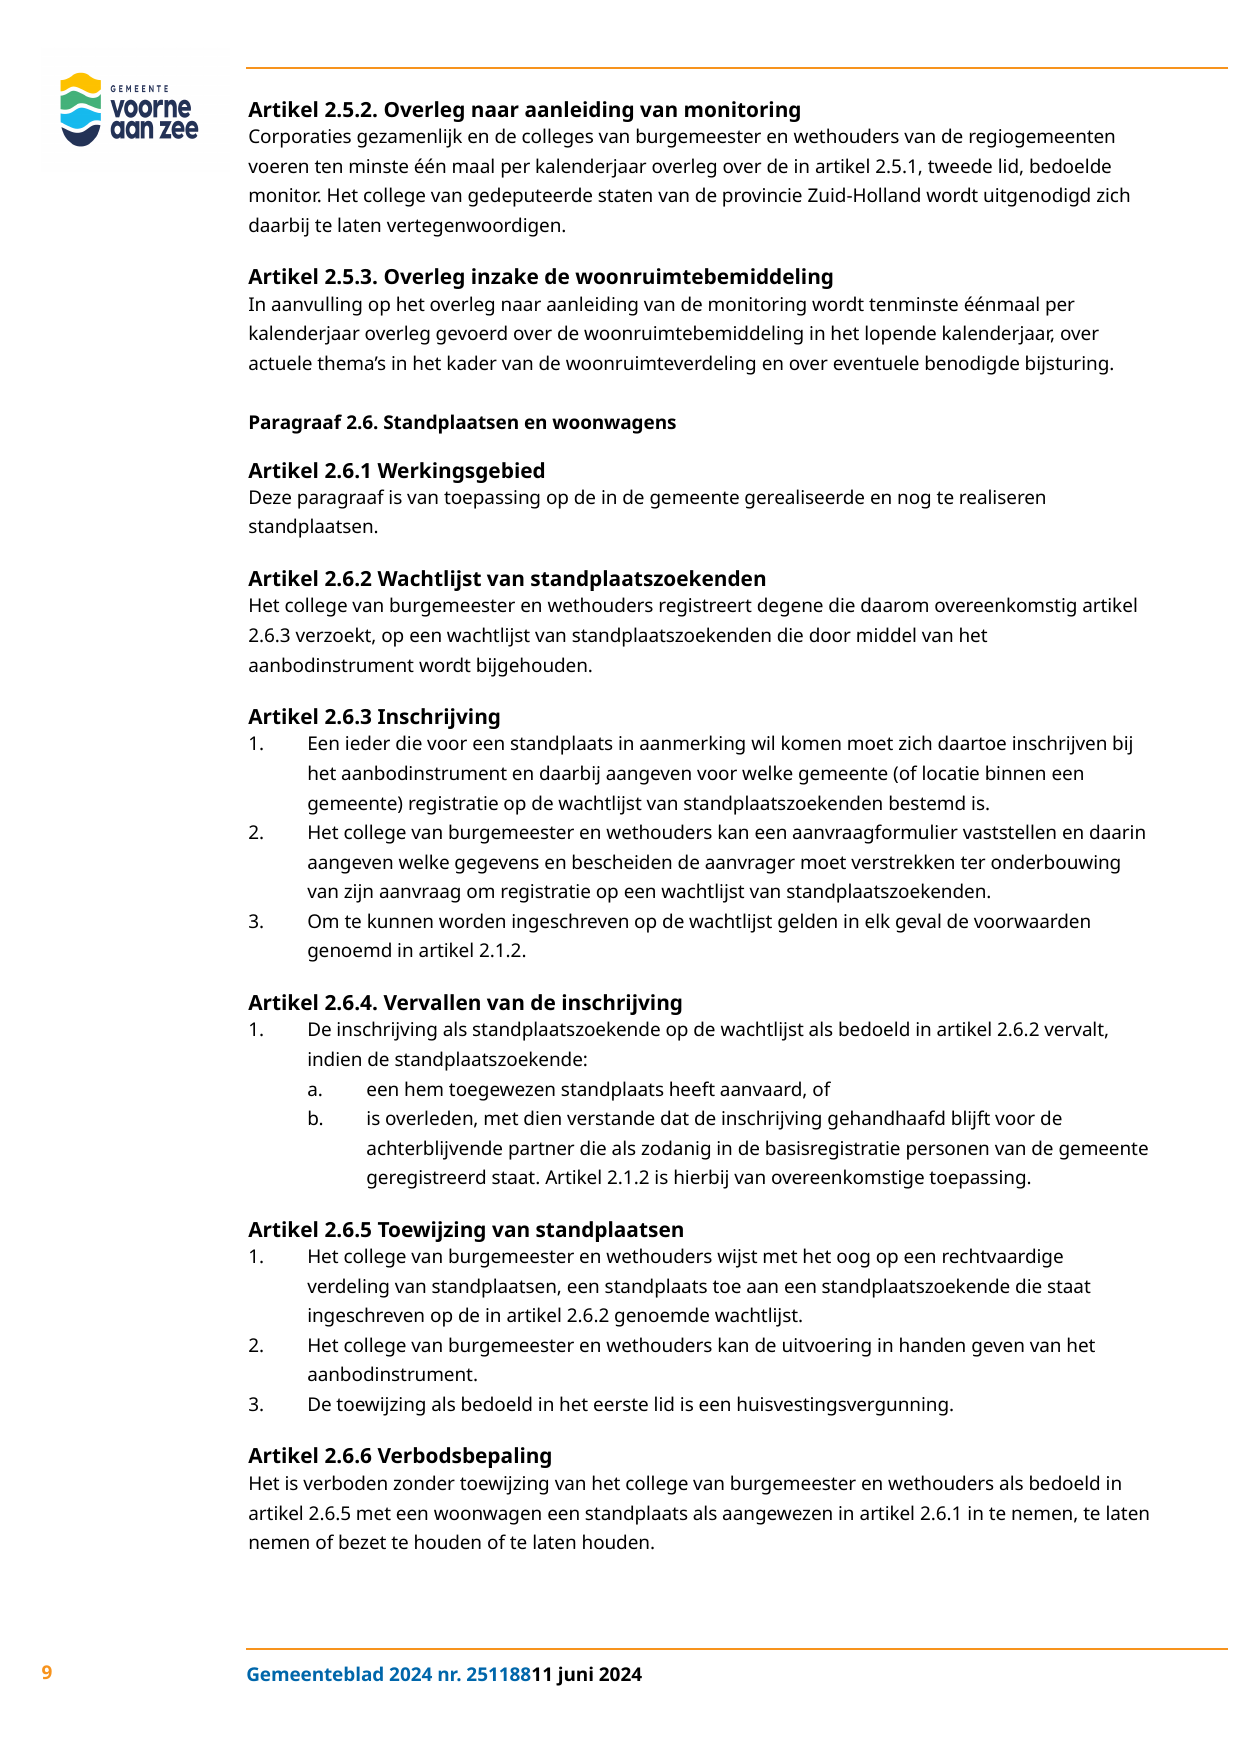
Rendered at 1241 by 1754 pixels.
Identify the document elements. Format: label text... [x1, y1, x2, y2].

text Artikel 2.5.3. Overleg inzake de woonruimtebemiddeling [248, 262, 1152, 291]
list een hem toegewezen standplaats heeft aanvaard, of [307, 1076, 1152, 1101]
list De inschrijving als standplaatszoekende op de wachtlijst als bedoeld in artikel 2.6.2 vervalt, indien de standplaatszoekende: [248, 1017, 1152, 1072]
list Het college van burgemeester en wethouders kan een aanvraagformulier vaststellen en daarin aangeven welke gegevens en bescheiden de aanvrager moet verstrekken ter onderbouwing van zijn aanvraag om registratie op een wachtlijst van standplaatszoekenden. [248, 819, 1152, 904]
text Artikel 2.6.6 Verbodsbepaling [248, 1442, 1152, 1470]
text Deze paragraaf is van toepassing op de in de gemeente gerealiseerde en nog te realiseren standplaatsen. [248, 484, 1152, 539]
picture [41, 47, 231, 172]
text Artikel 2.5.2. Overleg naar aanleiding van monitoring [248, 95, 1152, 123]
list Om te kunnen worden ingeschreven op de wachtlijst gelden in elk geval de voorwaarden genoemd in artikel 2.1.2. [248, 908, 1152, 963]
text Artikel 2.6.3 Inschrijving [248, 702, 1152, 731]
list Een ieder die voor een standplaats in aanmerking wil komen moet zich daartoe inschrijven bij het aanbodinstrument en daarbij aangeven voor welke gemeente (of locatie binnen een gemeente) registratie op de wachtlijst van standplaatszoekenden bestemd is. [248, 731, 1152, 816]
list De toewijzing als bedoeld in het eerste lid is een huisvestingsvergunning. [248, 1391, 1152, 1417]
text Artikel 2.6.2 Wachtlijst van standplaatszoekenden [248, 564, 1152, 593]
text Artikel 2.6.5 Toewijzing van standplaatsen [248, 1215, 1152, 1243]
list Het college van burgemeester en wethouders wijst met het oog op een rechtvaardige verdeling van standplaatsen, een standplaats toe aan een standplaatszoekende die staat ingeschreven op de in artikel 2.6.2 genoemde wachtlijst. [248, 1243, 1152, 1328]
text Het college van burgemeester en wethouders registreert degene die daarom overeenkomstig artikel 2.6.3 verzoekt, op een wachtlijst van standplaatszoekenden die door middel van het aanbodinstrument wordt bijgehouden. [248, 593, 1152, 677]
list is overleden, met dien verstande dat de inschrijving gehandhaafd blijft voor de achterblijvende partner die als zodanig in de basisregistratie personen van de gemeente geregistreerd staat. Artikel 2.1.2 is hierbij van overeenkomstige toepassing. [307, 1105, 1152, 1190]
text Artikel 2.6.4. Vervallen van de inschrijving [248, 988, 1152, 1017]
text In aanvulling op het overleg naar aanleiding van de monitoring wordt tenminste éénmaal per kalenderjaar overleg gevoerd over de woonruimtebemiddeling in het lopende kalenderjaar, over actuele thema’s in het kader van de woonruimteverdeling en over eventuele benodigde bijsturing. [248, 291, 1152, 376]
list Het college van burgemeester en wethouders kan de uitvoering in handen geven van het aanbodinstrument. [248, 1332, 1152, 1387]
text Paragraaf 2.6. Standplaatsen en woonwagens [248, 409, 1152, 435]
text Het is verboden zonder toewijzing van het college van burgemeester en wethouders als bedoeld in artikel 2.6.5 met een woonwagen een standplaats als aangewezen in artikel 2.6.1 in te nemen, te laten nemen of bezet te houden of te laten houden. [248, 1470, 1152, 1555]
text Artikel 2.6.1 Werkingsgebied [248, 456, 1152, 484]
text Corporaties gezamenlijk en de colleges van burgemeester en wethouders van de regiogemeenten voeren ten minste één maal per kalenderjaar overleg over de in artikel 2.5.1, tweede lid, bedoelde monitor. Het college van gedeputeerde staten van de provincie Zuid-Holland wordt uitgenodigd zich daarbij te laten vertegenwoordigen. [248, 123, 1152, 238]
